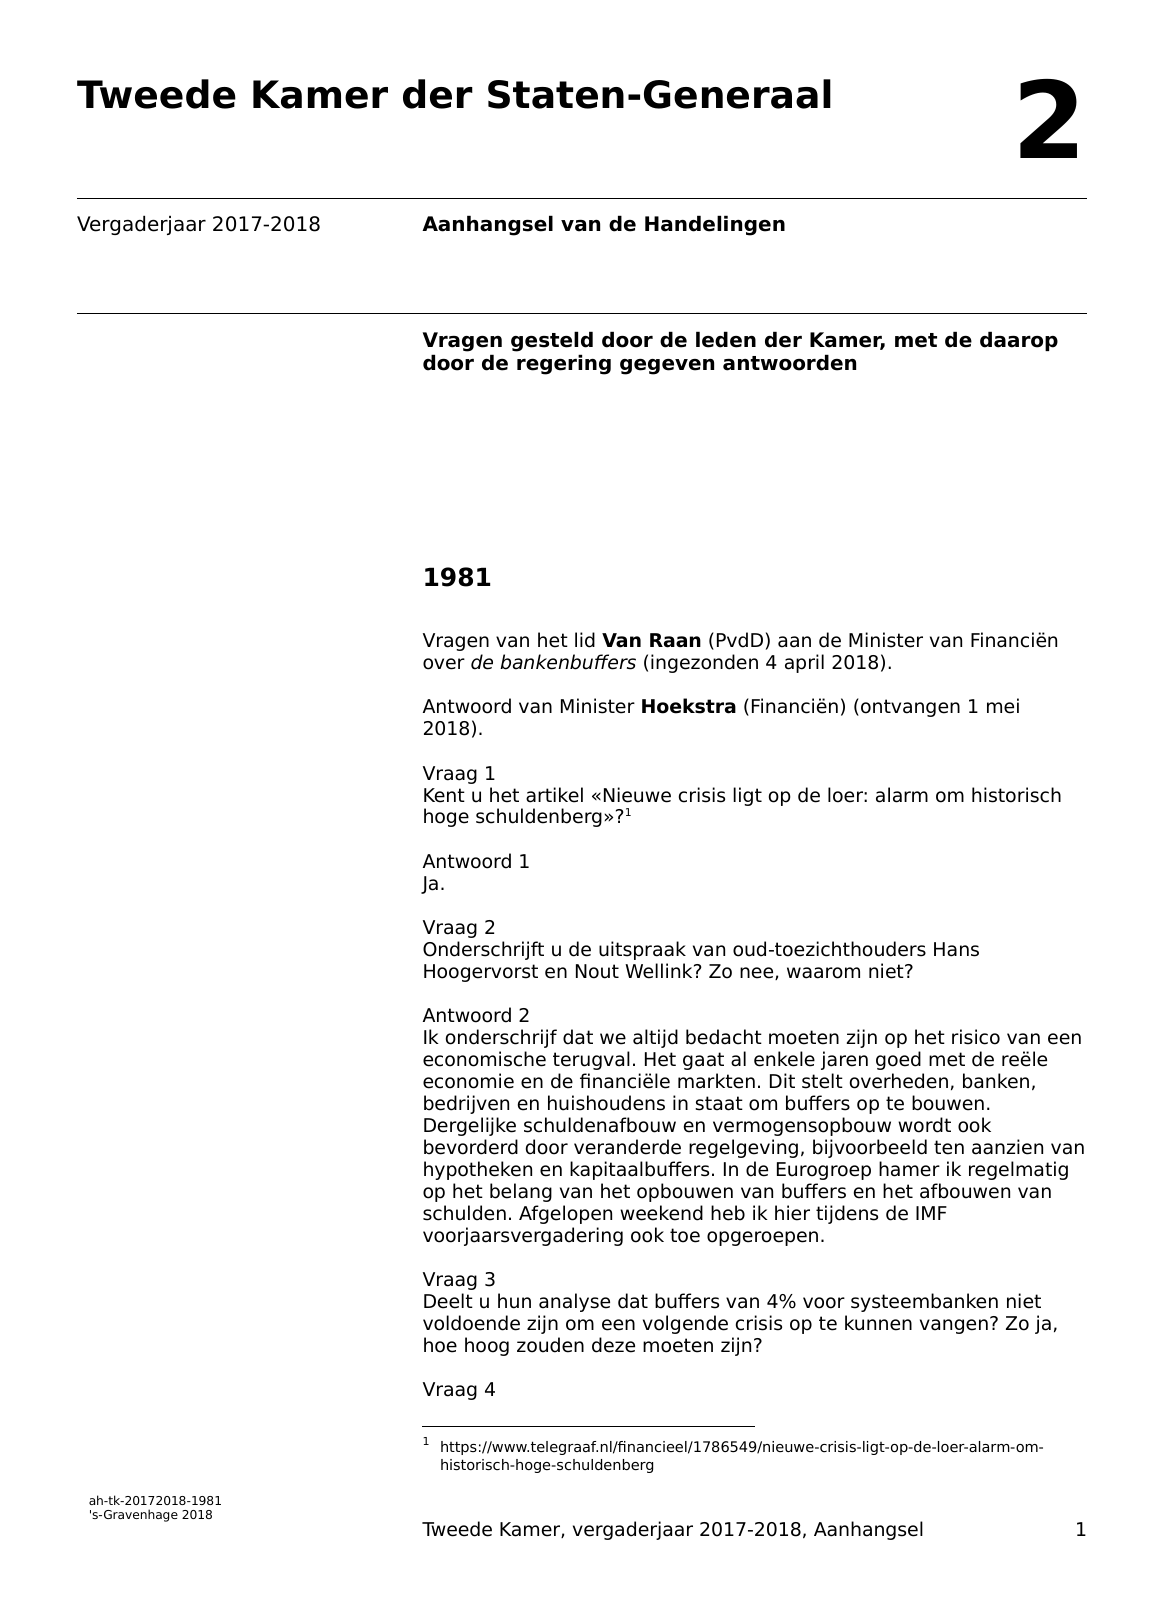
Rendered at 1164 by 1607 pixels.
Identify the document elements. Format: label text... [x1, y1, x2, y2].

text Ja. [422, 873, 1087, 894]
text Antwoord 2 [422, 1005, 1087, 1027]
text Vraag 1 [422, 762, 1087, 784]
text Onderschrijft u de uitspraak van oud-toezichthouders Hans Hoogervorst en Nout Wellink? Zo nee, waarom niet? [422, 939, 1087, 983]
table_header 2 [886, 59, 1087, 198]
table_header Tweede Kamer der Staten-Generaal [77, 59, 886, 198]
text 's-Gravenhage 2018 [88, 1508, 323, 1522]
table_cell [77, 314, 422, 375]
text Vraag 3 [422, 1269, 1087, 1291]
text Vragen van het lid Van Raan (PvdD) aan de Minister van Financiën over de bankenbuffers (ingezonden 4 april 2018). [422, 630, 1087, 674]
text Kent u het artikel «Nieuwe crisis ligt op de loer: alarm om historisch hoge schuldenberg»? [422, 784, 1087, 828]
text Deelt u hun analyse dat buffers van 4% voor systeembanken niet voldoende zijn om een volgende crisis op te kunnen vangen? Zo ja, hoe hoog zouden deze moeten zijn? [422, 1291, 1087, 1357]
text Antwoord 1 [422, 851, 1087, 873]
text Antwoord van Minister Hoekstra (Financiën) (ontvangen 1 mei 2018). [422, 696, 1087, 740]
text Vraag 4 [422, 1379, 1087, 1401]
text Vraag 2 [422, 917, 1087, 939]
text ah-tk-20172018-1981 [88, 1494, 323, 1508]
table_cell Vragen gesteld door de leden der Kamer, met de daarop door de regering gegeven antwoorden [422, 314, 1087, 375]
table_cell Vergaderjaar 2017-2018 [77, 199, 422, 313]
text 1981 [422, 563, 1087, 592]
table_cell Aanhangsel van de Handelingen [422, 199, 1087, 313]
text Ik onderschrijf dat we altijd bedacht moeten zijn op het risico van een economische terugval. Het gaat al enkele jaren goed met de reële economie en de financiële markten. Dit stelt overheden, banken, bedrijven en huishoudens in staat om buffers op te bouwen. Dergelijke schuldenafbouw en vermogensopbouw wordt ook bevorderd door veranderde regelgeving, bijvoorbeeld ten aanzien van hypotheken en kapitaalbuffers. In de Eurogroep hamer ik regelmatig op het belang van het opbouwen van buffers en het afbouwen van schulden. Afgelopen weekend heb ik hier tijdens de IMF voorjaarsvergadering ook toe opgeroepen. [422, 1027, 1087, 1247]
text https://www.telegraaf.nl/financieel/1786549/nieuwe-crisis-ligt-op-de-loer-alarm-om-historisch-hoge-schuldenberg [422, 1435, 1087, 1474]
